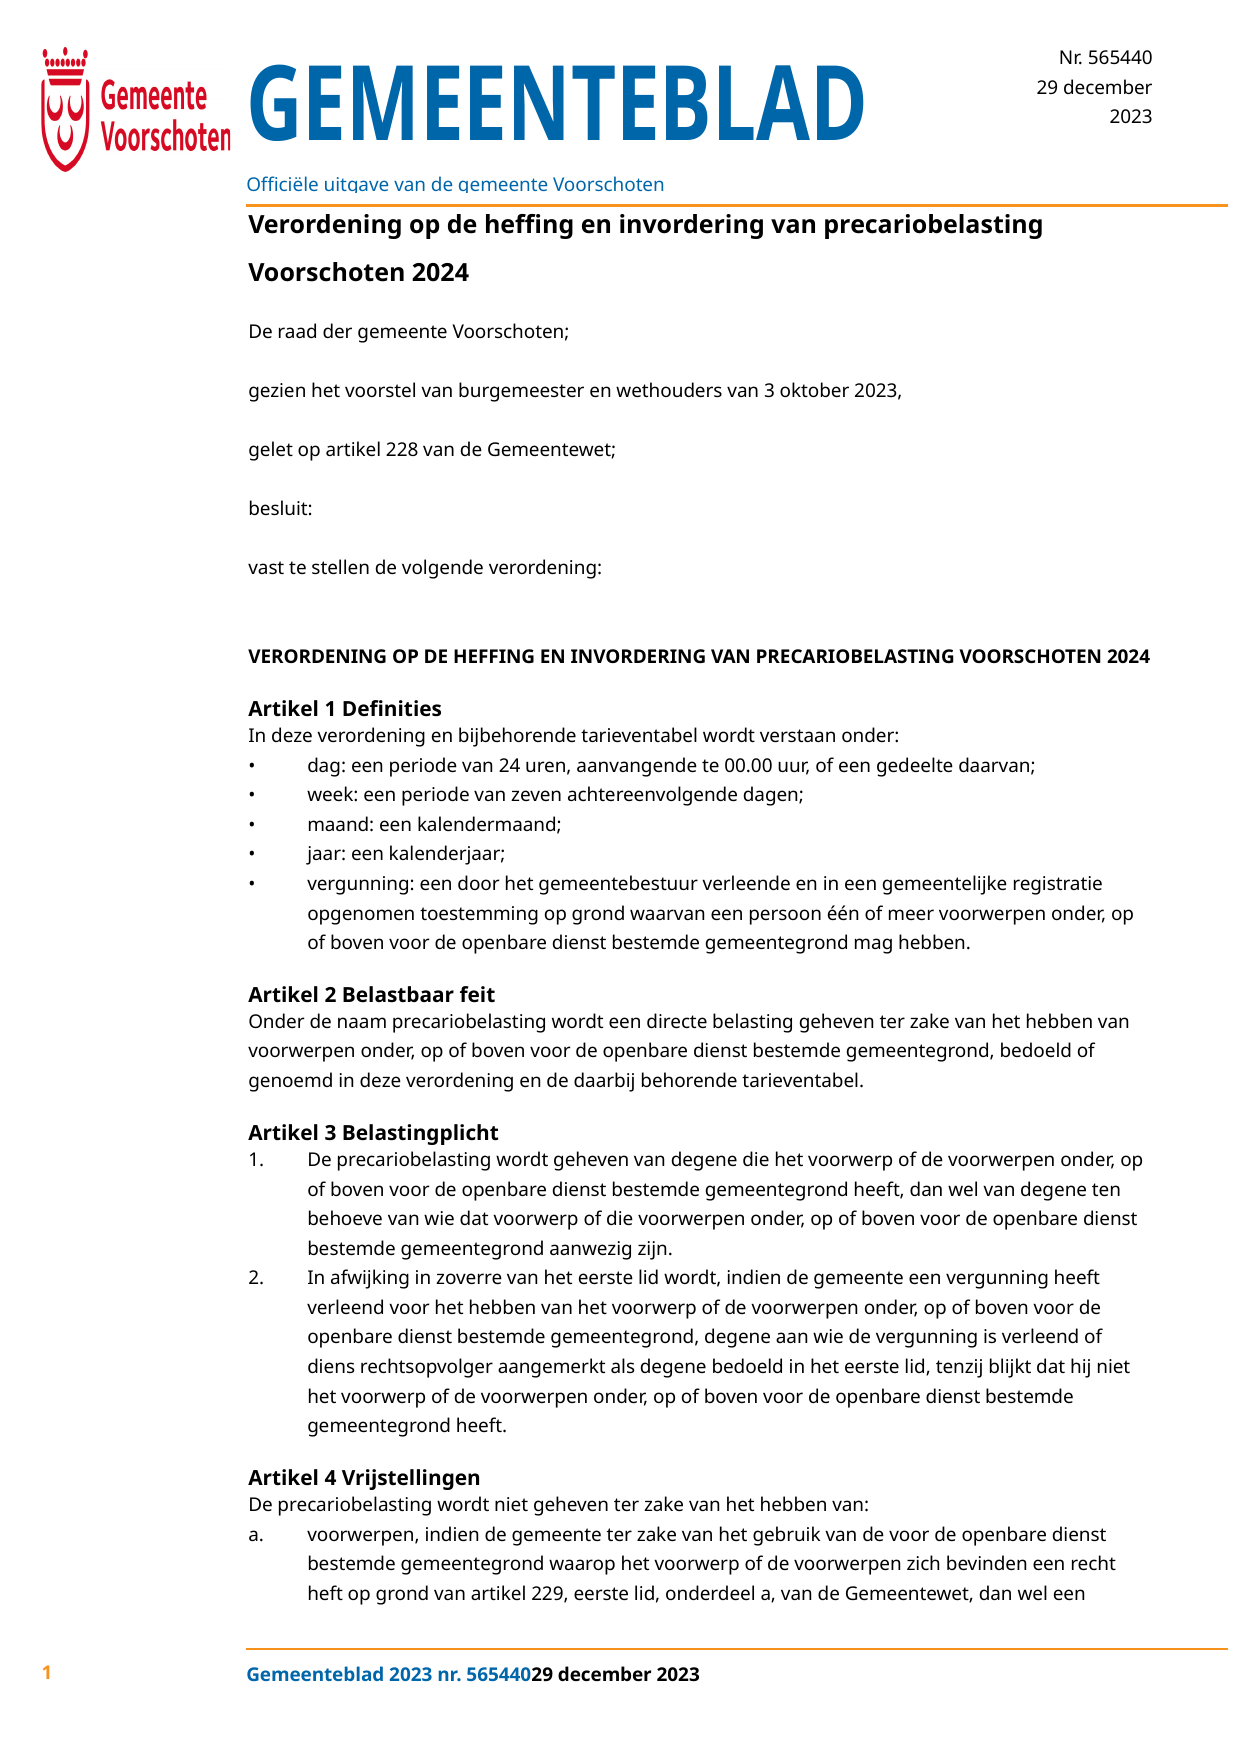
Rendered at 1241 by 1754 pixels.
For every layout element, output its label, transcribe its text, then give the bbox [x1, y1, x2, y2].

list voorwerpen, indien de gemeente ter zake van het gebruik van de voor de openbare dienst bestemde gemeentegrond waarop het voorwerp of de voorwerpen zich bevinden een recht heft op grond van artikel 229, eerste lid, onderdeel a, van de Gemeentewet, dan wel een [248, 1521, 1152, 1606]
text VERORDENING OP DE HEFFING EN INVORDERING VAN PRECARIOBELASTING VOORSCHOTEN 2024 [248, 643, 1152, 669]
list maand: een kalendermaand; [248, 811, 1152, 837]
text De precariobelasting wordt niet geheven ter zake van het hebben van: [248, 1491, 1152, 1517]
text Artikel 3 Belastingplicht [248, 1118, 1152, 1146]
text vast te stellen de volgende verordening: [248, 554, 1152, 580]
text Onder de naam precariobelasting wordt een directe belasting geheven ter zake van het hebben van voorwerpen onder, op of boven voor de openbare dienst bestemde gemeentegrond, bedoeld of genoemd in deze verordening en de daarbij behorende tarieventabel. [248, 1008, 1152, 1093]
list week: een periode van zeven achtereenvolgende dagen; [248, 781, 1152, 807]
text In deze verordening en bijbehorende tarieventabel wordt verstaan onder: [248, 722, 1152, 748]
text Artikel 2 Belastbaar feit [248, 980, 1152, 1008]
text De raad der gemeente Voorschoten; [248, 318, 1152, 344]
text gelet op artikel 228 van de Gemeentewet; [248, 436, 1152, 462]
text Artikel 4 Vrijstellingen [248, 1463, 1152, 1491]
list dag: een periode van 24 uren, aanvangende te 00.00 uur, of een gedeelte daarvan; [248, 752, 1152, 777]
list jaar: een kalenderjaar; [248, 841, 1152, 866]
text gezien het voorstel van burgemeester en wethouders van 3 oktober 2023, [248, 377, 1152, 403]
text Verordening op de heffing en invordering van precariobelasting Voorschoten 2024 [248, 207, 1152, 288]
list In afwijking in zoverre van het eerste lid wordt, indien de gemeente een vergunning heeft verleend voor het hebben van het voorwerp of de voorwerpen onder, op of boven voor de openbare dienst bestemde gemeentegrond, degene aan wie de vergunning is verleend of diens rechtsopvolger aangemerkt als degene bedoeld in het eerste lid, tenzij blijkt dat hij niet het voorwerp of de voorwerpen onder, op of boven voor de openbare dienst bestemde gemeentegrond heeft. [248, 1264, 1152, 1438]
picture [41, 47, 231, 172]
list vergunning: een door het gemeentebestuur verleende en in een gemeentelijke registratie opgenomen toestemming op grond waarvan een persoon één of meer voorwerpen onder, op of boven voor de openbare dienst bestemde gemeentegrond mag hebben. [248, 870, 1152, 955]
list De precariobelasting wordt geheven van degene die het voorwerp of de voorwerpen onder, op of boven voor de openbare dienst bestemde gemeentegrond heeft, dan wel van degene ten behoeve van wie dat voorwerp of die voorwerpen onder, op of boven voor de openbare dienst bestemde gemeentegrond aanwezig zijn. [248, 1146, 1152, 1261]
text Artikel 1 Definities [248, 694, 1152, 722]
text besluit: [248, 495, 1152, 521]
